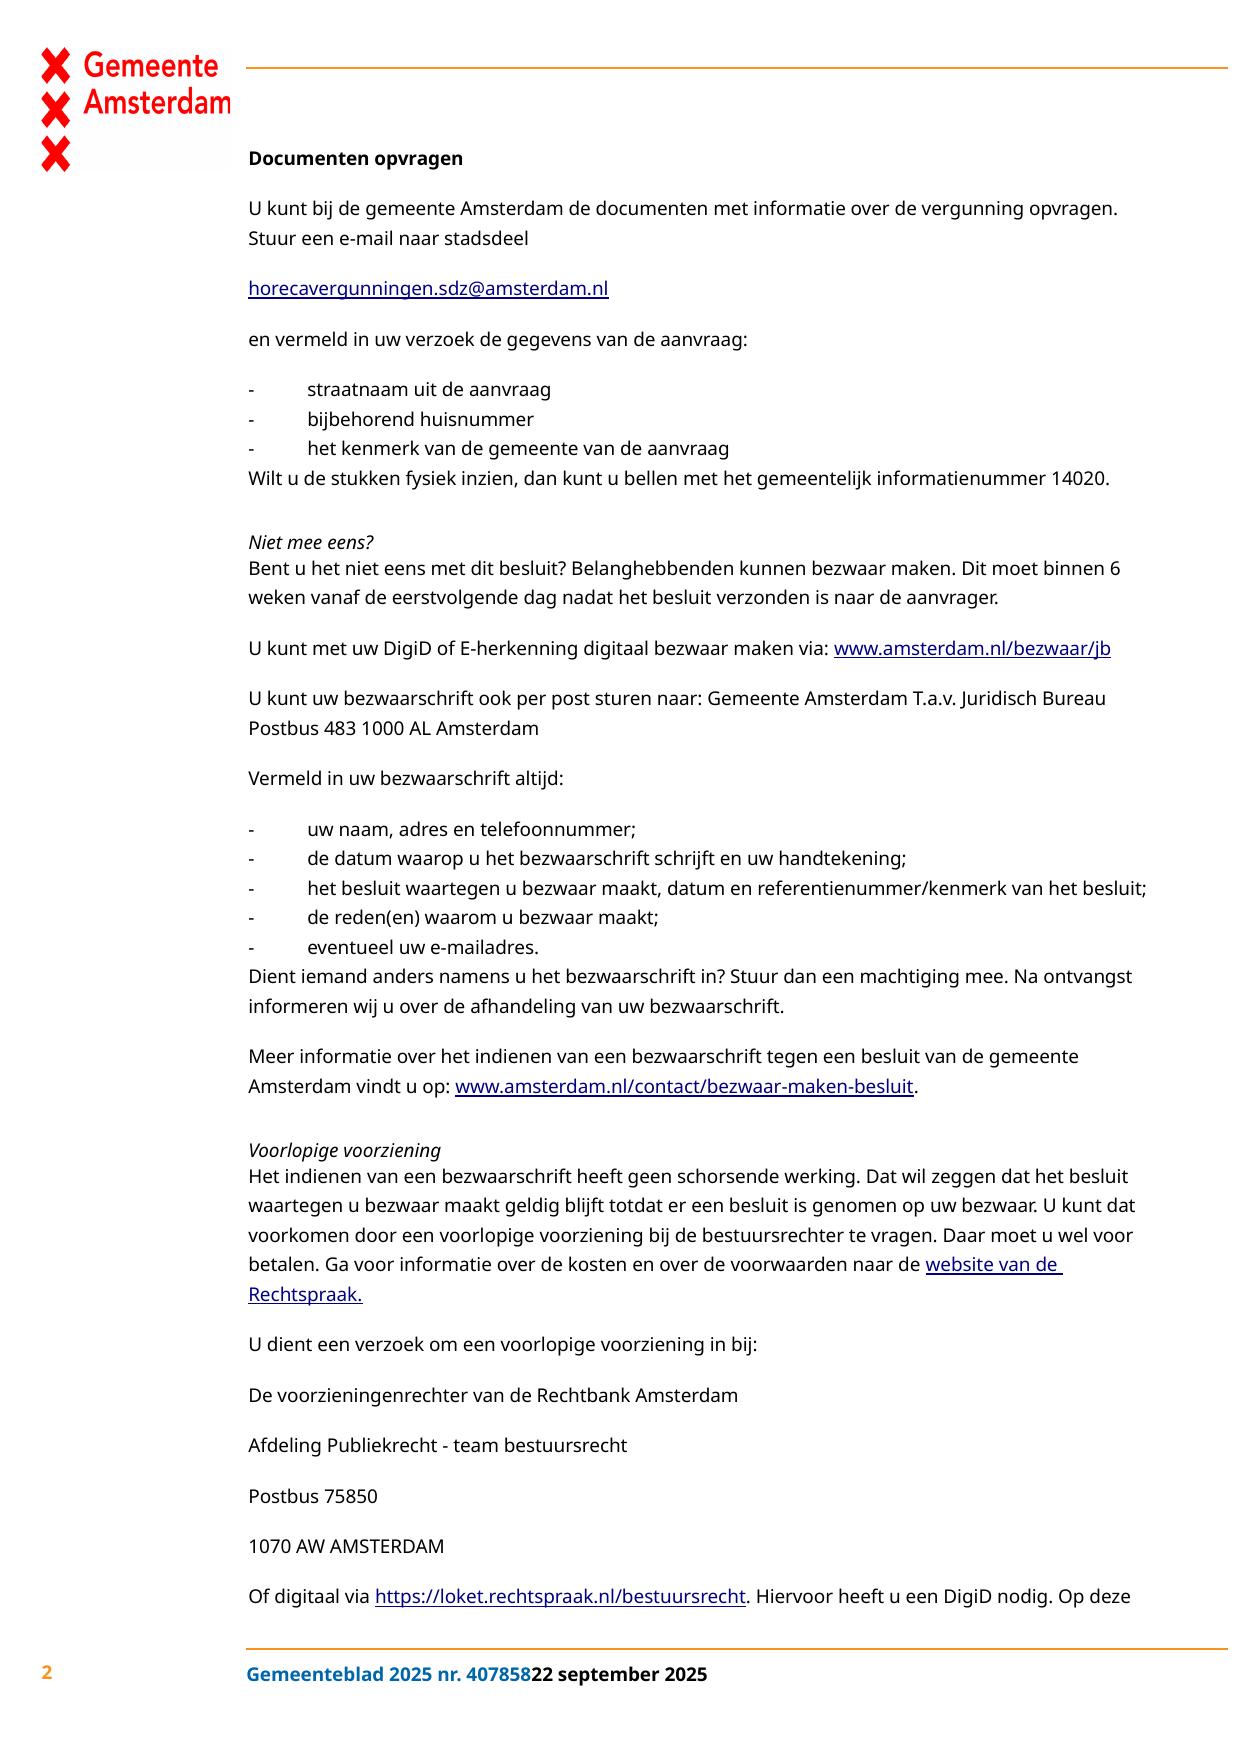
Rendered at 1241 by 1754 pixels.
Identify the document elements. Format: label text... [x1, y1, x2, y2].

text Dient iemand anders namens u het bezwaarschrift in? Stuur dan een machtiging mee. Na ontvangst informeren wij u over de afhandeling van uw bezwaarschrift. [248, 964, 1152, 1019]
text Documenten opvragen [248, 145, 1152, 171]
text Voorlopige voorziening [248, 1137, 1152, 1163]
text Vermeld in uw bezwaarschrift altijd: [248, 765, 1152, 791]
text Meer informatie over het indienen van een bezwaarschrift tegen een besluit van de gemeente Amsterdam vindt u op: www.amsterdam.nl/contact/bezwaar-maken-besluit. [248, 1044, 1152, 1099]
text Wilt u de stukken fysiek inzien, dan kunt u bellen met het gemeentelijk informatienummer 14020. [248, 465, 1152, 491]
text Het indienen van een bezwaarschrift heeft geen schorsende werking. Dat wil zeggen dat het besluit waartegen u bezwaar maakt geldig blijft totdat er een besluit is genomen op uw bezwaar. U kunt dat voorkomen door een voorlopige voorziening bij de bestuursrechter te vragen. Daar moet u wel voor betalen. Ga voor informatie over de kosten en over de voorwaarden naar de website van de Rechtspraak. [248, 1163, 1152, 1307]
text U kunt uw bezwaarschrift ook per post sturen naar: Gemeente Amsterdam T.a.v. Juridisch Bureau Postbus 483 1000 AL Amsterdam [248, 685, 1152, 741]
picture [41, 47, 231, 172]
list het besluit waartegen u bezwaar maakt, datum en referentienummer/kenmerk van het besluit; [248, 875, 1152, 901]
text U dient een verzoek om een voorlopige voorziening in bij: [248, 1332, 1152, 1357]
list de reden(en) waarom u bezwaar maakt; [248, 904, 1152, 930]
text Postbus 75850 [248, 1483, 1152, 1509]
list bijbehorend huisnummer [248, 406, 1152, 432]
text Bent u het niet eens met dit besluit? Belanghebbenden kunnen bezwaar maken. Dit moet binnen 6 weken vanaf de eerstvolgende dag nadat het besluit verzonden is naar de aanvrager. [248, 555, 1152, 610]
text Niet mee eens? [248, 529, 1152, 555]
list uw naam, adres en telefoonnummer; [248, 816, 1152, 841]
list straatnaam uit de aanvraag [248, 376, 1152, 402]
text 1070 AW AMSTERDAM [248, 1533, 1152, 1559]
text U kunt met uw DigiD of E-herkenning digitaal bezwaar maken via: www.amsterdam.nl/bezwaar/jb [248, 635, 1152, 661]
text Afdeling Publiekrecht - team bestuursrecht [248, 1432, 1152, 1458]
list de datum waarop u het bezwaarschrift schrijft en uw handtekening; [248, 845, 1152, 871]
list eventueel uw e-mailadres. [248, 934, 1152, 960]
text De voorzieningenrechter van de Rechtbank Amsterdam [248, 1382, 1152, 1408]
list het kenmerk van de gemeente van de aanvraag [248, 436, 1152, 461]
text Of digitaal via https://loket.rechtspraak.nl/bestuursrecht. Hiervoor heeft u een DigiD nodig. Op deze [248, 1584, 1152, 1609]
text horecavergunningen.sdz@amsterdam.nl [248, 276, 1152, 301]
text U kunt bij de gemeente Amsterdam de documenten met informatie over de vergunning opvragen. Stuur een e-mail naar stadsdeel [248, 196, 1152, 251]
text en vermeld in uw verzoek de gegevens van de aanvraag: [248, 326, 1152, 352]
